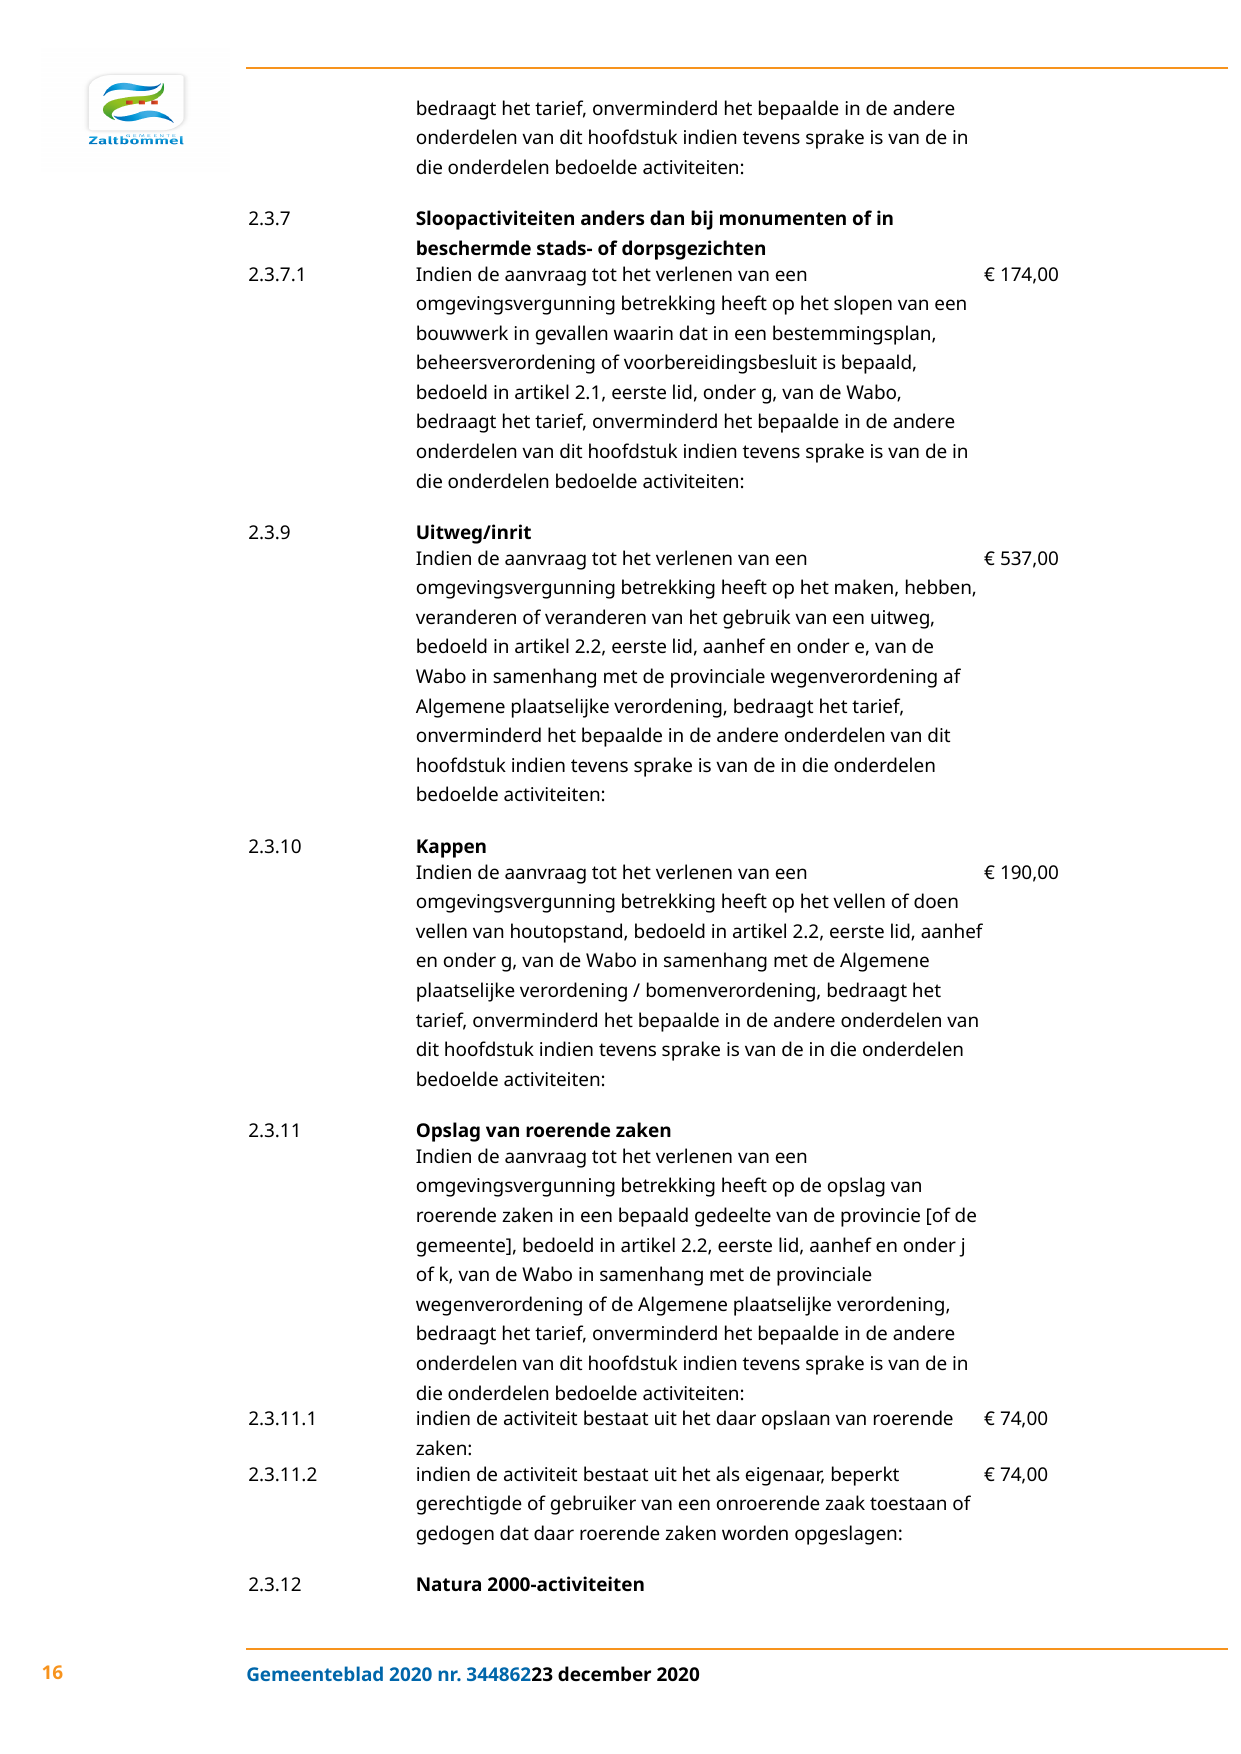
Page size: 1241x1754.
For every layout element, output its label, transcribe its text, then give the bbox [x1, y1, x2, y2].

table_cell € 74,00 [984, 1406, 1152, 1461]
table_cell [984, 519, 1152, 545]
table_cell [984, 180, 1152, 205]
table_cell [416, 494, 984, 519]
table_cell € 174,00 [984, 261, 1152, 493]
table_cell Sloopactiviteiten anders dan bij monumenten of in beschermde stads- of dorpsgezichten [416, 205, 984, 261]
table_cell 2.3.7 [248, 205, 416, 261]
table_cell Indien de aanvraag tot het verlenen van een omgevingsvergunning betrekking heeft op het vellen of doen vellen van houtopstand, bedoeld in artikel 2.2, eerste lid, aanhef en onder g, van de Wabo in samenhang met de Algemene plaatselijke verordening / bomenverordening, bedraagt het tarief, onverminderd het bepaalde in de andere onderdelen van dit hoofdstuk indien tevens sprake is van de in die onderdelen bedoelde activiteiten: [416, 859, 984, 1092]
table_cell [984, 494, 1152, 519]
table_cell 2.3.9 [248, 519, 416, 545]
table_cell € 537,00 [984, 545, 1152, 807]
table_cell Indien de aanvraag tot het verlenen van een omgevingsvergunning betrekking heeft op het slopen van een bouwwerk in gevallen waarin dat in een bestemmingsplan, beheersverordening of voorbereidingsbesluit is bepaald, bedoeld in artikel 2.1, eerste lid, onder g, van de Wabo, bedraagt het tarief, onverminderd het bepaalde in de andere onderdelen van dit hoofdstuk indien tevens sprake is van de in die onderdelen bedoelde activiteiten: [416, 261, 984, 493]
table_cell [416, 1092, 984, 1117]
table_cell 2.3.11.2 [248, 1461, 416, 1546]
table_cell [248, 545, 416, 807]
table_cell 2.3.11 [248, 1118, 416, 1143]
table_cell € 190,00 [984, 859, 1152, 1092]
table_cell Natura 2000-activiteiten [416, 1571, 984, 1597]
table_cell [984, 833, 1152, 859]
table_cell [984, 808, 1152, 833]
table_cell Indien de aanvraag tot het verlenen van een omgevingsvergunning betrekking heeft op de opslag van roerende zaken in een bepaald gedeelte van de provincie [of de gemeente], bedoeld in artikel 2.2, eerste lid, aanhef en onder j of k, van de Wabo in samenhang met de provinciale wegenverordening of de Algemene plaatselijke verordening, bedraagt het tarief, onverminderd het bepaalde in de andere onderdelen van dit hoofdstuk indien tevens sprake is van de in die onderdelen bedoelde activiteiten: [416, 1143, 984, 1406]
picture [41, 47, 231, 172]
table_cell indien de activiteit bestaat uit het daar opslaan van roerende zaken: [416, 1406, 984, 1461]
table_cell Kappen [416, 833, 984, 859]
table_cell [248, 1546, 416, 1571]
table_cell [984, 95, 1152, 180]
table_cell [248, 808, 416, 833]
table_cell [248, 95, 416, 180]
table_cell [416, 180, 984, 205]
table_cell [416, 808, 984, 833]
table_cell 2.3.7.1 [248, 261, 416, 493]
table_cell [984, 1118, 1152, 1143]
table_cell [984, 1092, 1152, 1117]
table_cell [248, 494, 416, 519]
table_cell [984, 1143, 1152, 1406]
table_cell [248, 859, 416, 1092]
table_cell € 74,00 [984, 1461, 1152, 1546]
table_cell [248, 1143, 416, 1406]
table_cell [984, 1546, 1152, 1571]
table_cell bedraagt het tarief, onverminderd het bepaalde in de andere onderdelen van dit hoofdstuk indien tevens sprake is van de in die onderdelen bedoelde activiteiten: [416, 95, 984, 180]
table_cell Uitweg/inrit [416, 519, 984, 545]
table_cell [416, 1546, 984, 1571]
table_cell Indien de aanvraag tot het verlenen van een omgevingsvergunning betrekking heeft op het maken, hebben, veranderen of veranderen van het gebruik van een uitweg, bedoeld in artikel 2.2, eerste lid, aanhef en onder e, van de Wabo in samenhang met de provinciale wegenverordening af Algemene plaatselijke verordening, bedraagt het tarief, onverminderd het bepaalde in de andere onderdelen van dit hoofdstuk indien tevens sprake is van de in die onderdelen bedoelde activiteiten: [416, 545, 984, 807]
table_cell [248, 180, 416, 205]
table_cell Opslag van roerende zaken [416, 1118, 984, 1143]
table_cell [984, 205, 1152, 261]
table_cell [984, 1571, 1152, 1597]
table_cell [248, 1092, 416, 1117]
table_cell 2.3.10 [248, 833, 416, 859]
table_cell 2.3.11.1 [248, 1406, 416, 1461]
table_cell indien de activiteit bestaat uit het als eigenaar, beperkt gerechtigde of gebruiker van een onroerende zaak toestaan of gedogen dat daar roerende zaken worden opgeslagen: [416, 1461, 984, 1546]
table_cell 2.3.12 [248, 1571, 416, 1597]
